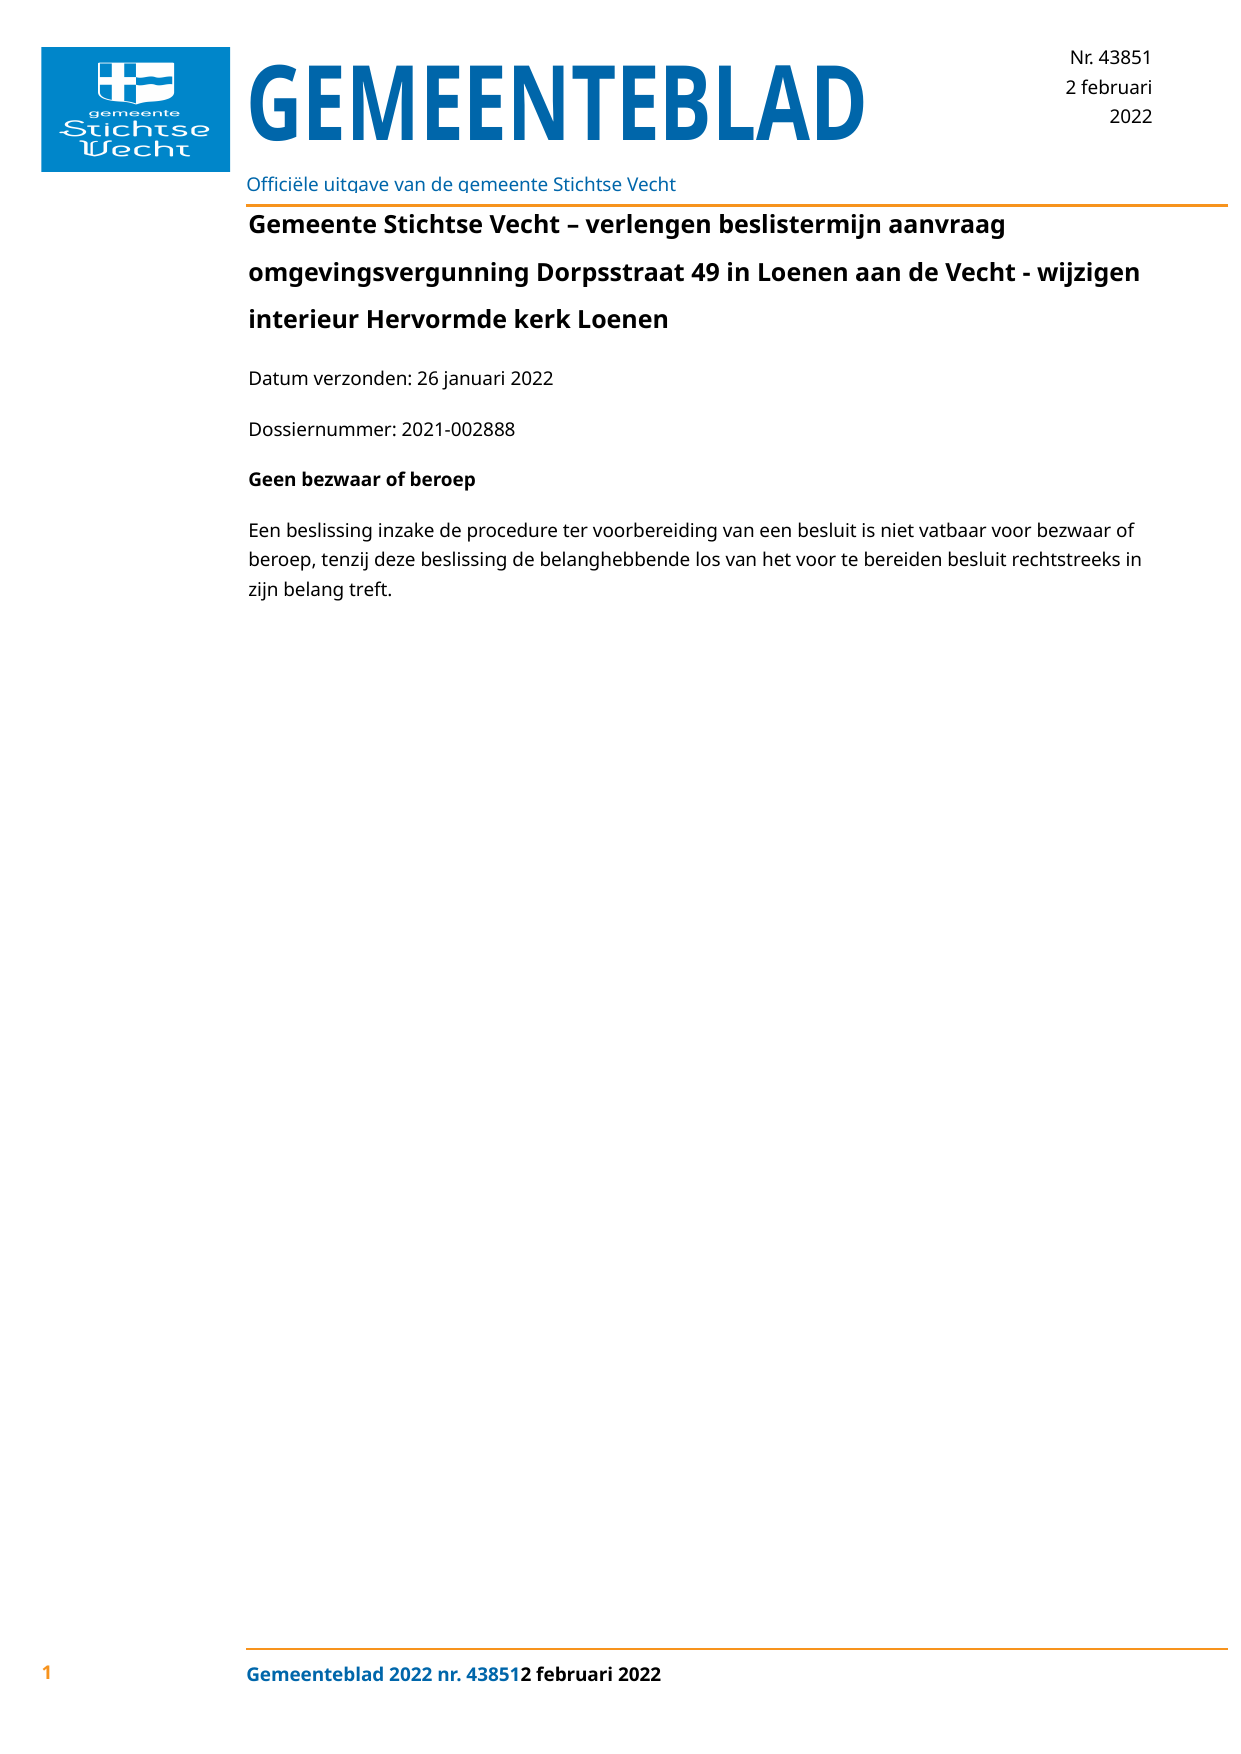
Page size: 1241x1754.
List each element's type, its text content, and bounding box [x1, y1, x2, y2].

text Geen bezwaar of beroep [248, 466, 1152, 492]
picture [137, 63, 174, 103]
text Datum verzonden: 26 januari 2022 [248, 366, 1152, 391]
picture [99, 63, 135, 101]
text Gemeente Stichtse Vecht – verlengen beslistermijn aanvraag omgevingsvergunning Dorpsstraat 49 in Loenen aan de Vecht - wijzigen interieur Hervormde kerk Loenen [248, 207, 1152, 336]
text Een beslissing inzake de procedure ter voorbereiding van een besluit is niet vatbaar voor bezwaar of beroep, tenzij deze beslissing de belanghebbende los van het voor te bereiden besluit rechtstreeks in zijn belang treft. [248, 517, 1152, 602]
text Dossiernummer: 2021-002888 [248, 416, 1152, 442]
